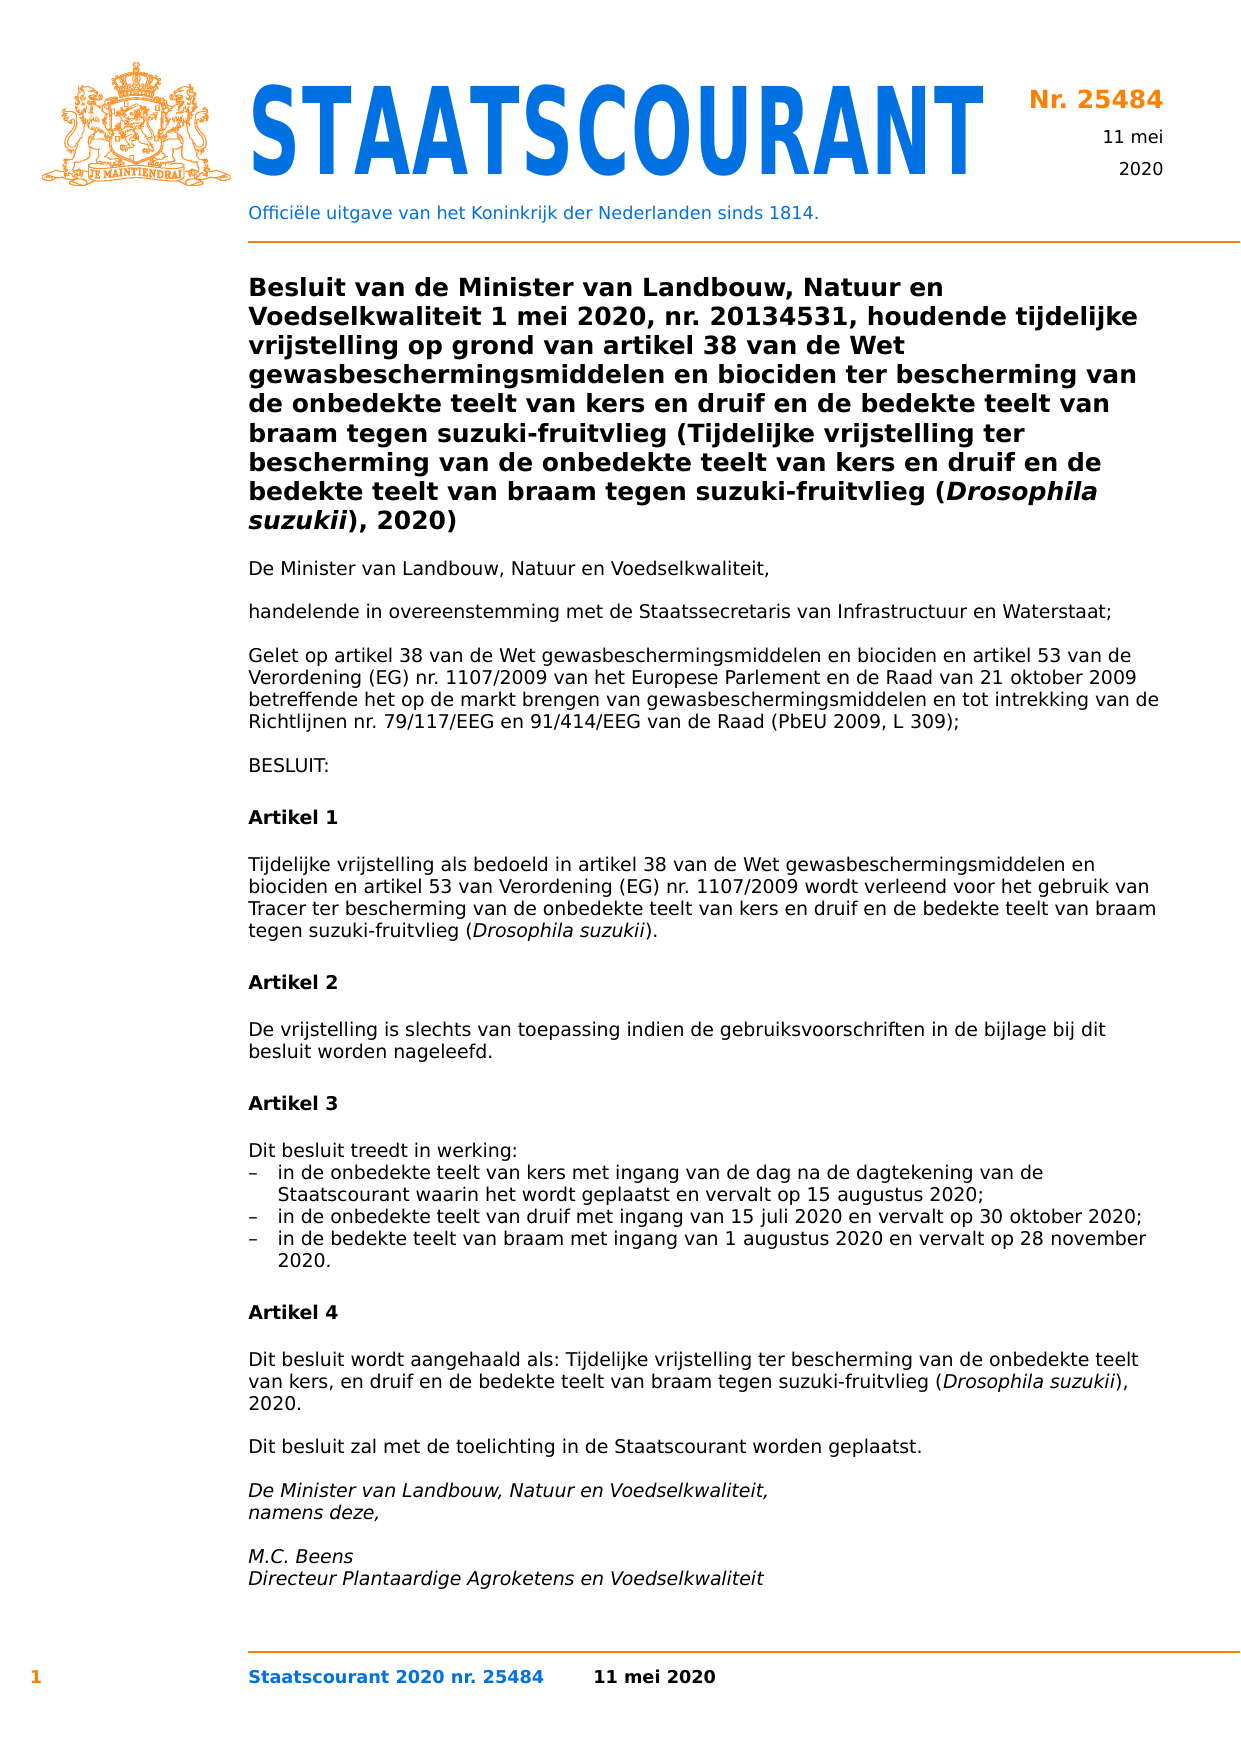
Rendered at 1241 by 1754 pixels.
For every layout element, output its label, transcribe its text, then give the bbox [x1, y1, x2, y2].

text Tijdelijke vrijstelling als bedoeld in artikel 38 van de Wet gewasbeschermingsmiddelen en biociden en artikel 53 van Verordening (EG) nr. 1107/2009 wordt verleend voor het gebruik van Tracer ter bescherming van de onbedekte teelt van kers en druif en de bedekte teelt van braam tegen suzuki-fruitvlieg (Drosophila suzukii). [248, 854, 1163, 942]
text Gelet op artikel 38 van de Wet gewasbeschermingsmiddelen en biociden en artikel 53 van de Verordening (EG) nr. 1107/2009 van het Europese Parlement en de Raad van 21 oktober 2009 betreffende het op de markt brengen van gewasbeschermingsmiddelen en tot intrekking van de Richtlijnen nr. 79/117/EEG en 91/414/EEG van de Raad (PbEU 2009, L 309); [248, 645, 1163, 733]
table_header STAATSCOURANT [248, 62, 998, 203]
picture [41, 62, 231, 186]
table_header [25, 62, 248, 241]
table_cell 11 mei [998, 121, 1240, 153]
subtitle Artikel 2 [248, 972, 1163, 994]
text De Minister van Landbouw, Natuur en Voedselkwaliteit, [248, 557, 1163, 579]
table_header Nr. 25484 [998, 62, 1240, 121]
text De vrijstelling is slechts van toepassing indien de gebruiksvoorschriften in de bijlage bij dit besluit worden nageleefd. [248, 1019, 1163, 1063]
subtitle Artikel 4 [248, 1302, 1163, 1323]
text Dit besluit treedt in werking: [248, 1140, 1163, 1162]
table_cell Officiële uitgave van het Koninkrijk der Nederlanden sinds 1814. [248, 203, 1240, 241]
text Dit besluit wordt aangehaald als: Tijdelijke vrijstelling ter bescherming van de onbedekte teelt van kers, en druif en de bedekte teelt van braam tegen suzuki-fruitvlieg (Drosophila suzukii), 2020. [248, 1348, 1163, 1414]
text Dit besluit zal met de toelichting in de Staatscourant worden geplaatst. [248, 1436, 1163, 1458]
subtitle Artikel 3 [248, 1093, 1163, 1115]
text – in de onbedekte teelt van druif met ingang van 15 juli 2020 en vervalt op 30 oktober 2020; [248, 1206, 1163, 1228]
text De Minister van Landbouw, Natuur en Voedselkwaliteit, namens deze, M.C. Beens Directeur Plantaardige Agroketens en Voedselkwaliteit [248, 1480, 1163, 1590]
subtitle Artikel 1 [248, 807, 1163, 829]
text handelende in overeenstemming met de Staatssecretaris van Infrastructuur en Waterstaat; [248, 601, 1163, 623]
text – in de onbedekte teelt van kers met ingang van de dag na de dagtekening van de Staatscourant waarin het wordt geplaatst en vervalt op 15 augustus 2020; [248, 1162, 1163, 1206]
text BESLUIT: [248, 755, 1163, 777]
table_cell 2020 [998, 153, 1240, 203]
subtitle Besluit van de Minister van Landbouw, Natuur en Voedselkwaliteit 1 mei 2020, nr. 20134531, houdende tijdelijke vrijstelling op grond van artikel 38 van de Wet gewasbeschermingsmiddelen en biociden ter bescherming van de onbedekte teelt van kers en druif en de bedekte teelt van braam tegen suzuki-fruitvlieg (Tijdelijke vrijstelling ter bescherming van de onbedekte teelt van kers en druif en de bedekte teelt van braam tegen suzuki-fruitvlieg (Drosophila suzukii), 2020) [248, 273, 1163, 536]
text – in de bedekte teelt van braam met ingang van 1 augustus 2020 en vervalt op 28 november 2020. [248, 1228, 1163, 1272]
